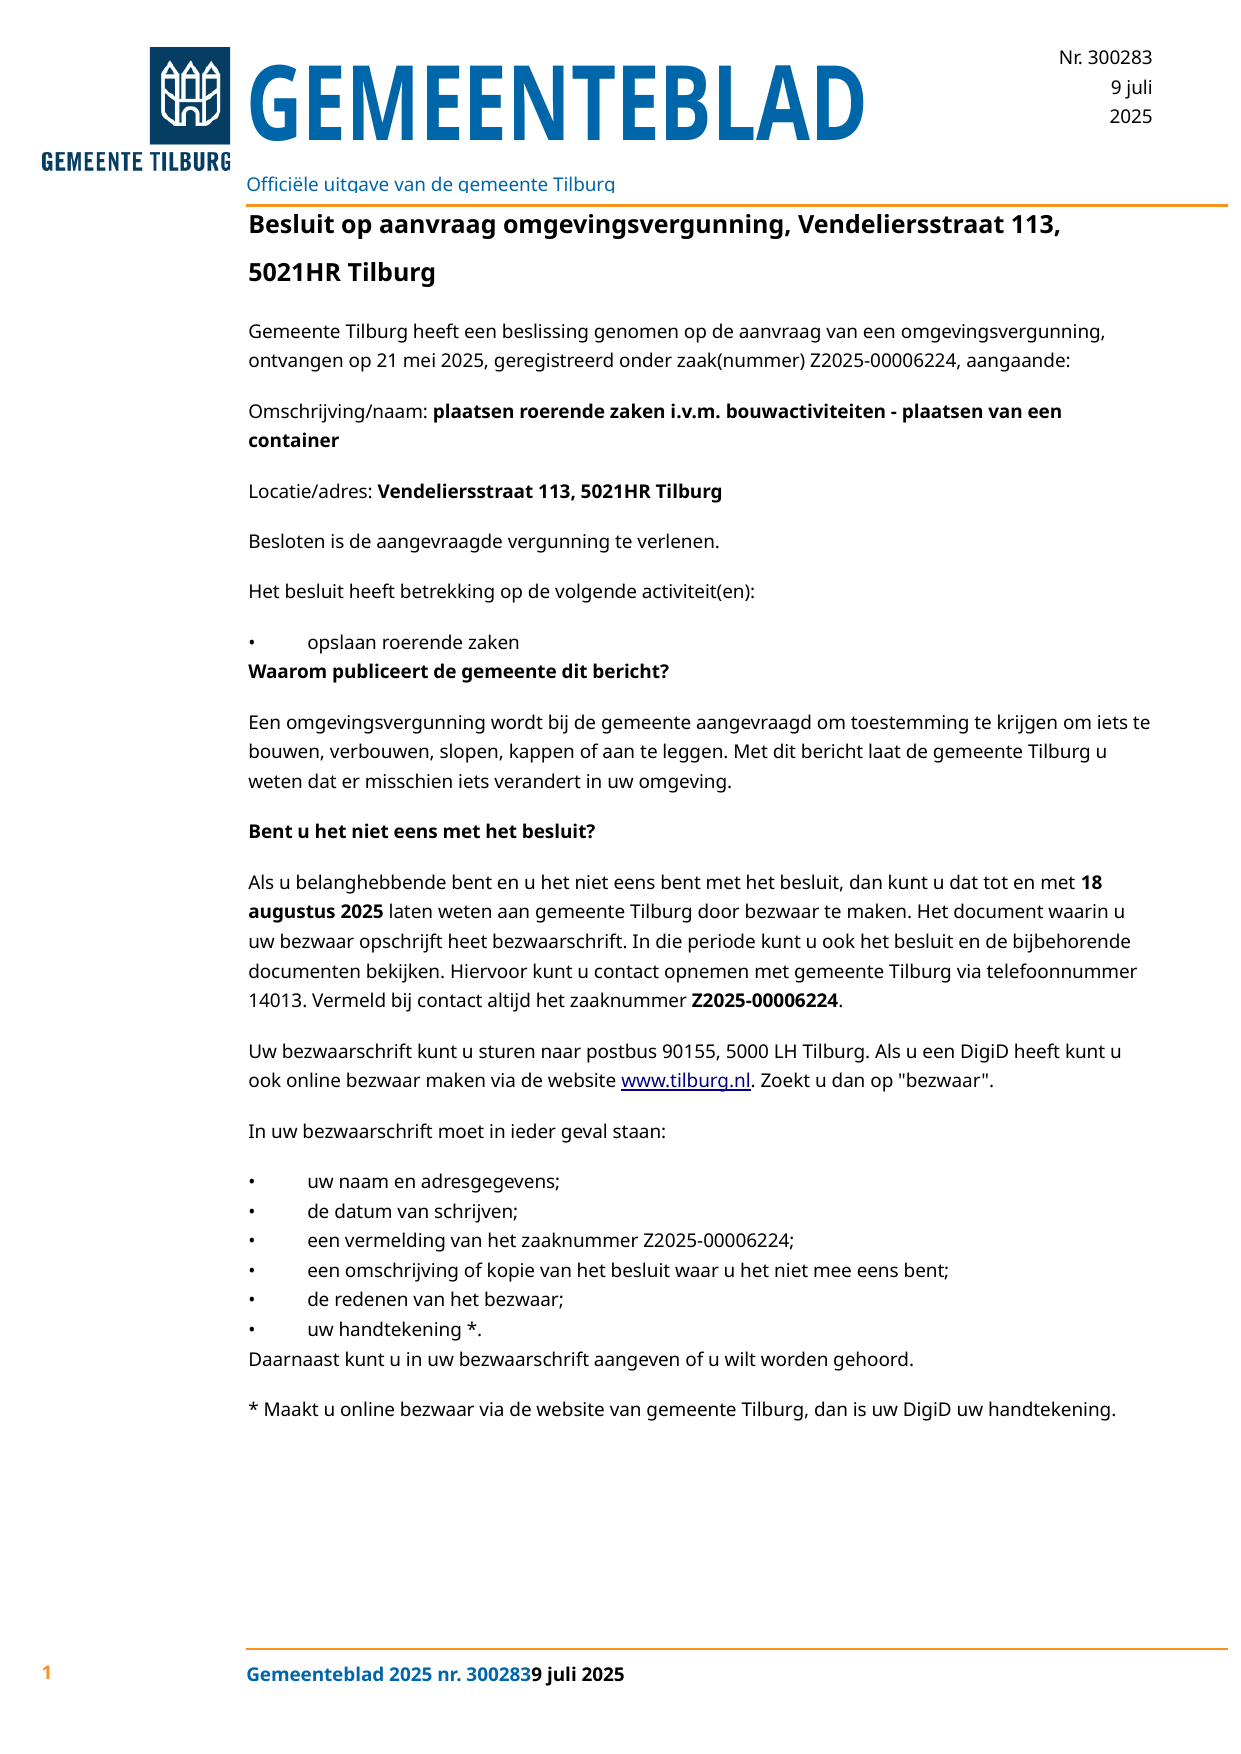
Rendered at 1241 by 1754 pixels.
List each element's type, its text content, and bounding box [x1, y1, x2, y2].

list uw handtekening *. [248, 1316, 1152, 1342]
list een omschrijving of kopie van het besluit waar u het niet mee eens bent; [248, 1257, 1152, 1283]
list een vermelding van het zaaknummer Z2025-00006224; [248, 1227, 1152, 1253]
text Omschrijving/naam: plaatsen roerende zaken i.v.m. bouwactiviteiten - plaatsen van een container [248, 398, 1152, 453]
text Daarnaast kunt u in uw bezwaarschrift aangeven of u wilt worden gehoord. [248, 1346, 1152, 1372]
text Als u belanghebbende bent en u het niet eens bent met het besluit, dan kunt u dat tot en met 18 augustus 2025 laten weten aan gemeente Tilburg door bezwaar te maken. Het document waarin u uw bezwaar opschrijft heet bezwaarschrift. In die periode kunt u ook het besluit en de bijbehorende documenten bekijken. Hiervoor kunt u contact opnemen met gemeente Tilburg via telefoonnummer 14013. Vermeld bij contact altijd het zaaknummer Z2025-00006224. [248, 869, 1152, 1013]
text Een omgevingsvergunning wordt bij de gemeente aangevraagd om toestemming te krijgen om iets te bouwen, verbouwen, slopen, kappen of aan te leggen. Met dit bericht laat de gemeente Tilburg u weten dat er misschien iets verandert in uw omgeving. [248, 709, 1152, 794]
text Locatie/adres: Vendeliersstraat 113, 5021HR Tilburg [248, 478, 1152, 504]
list opslaan roerende zaken [248, 629, 1152, 655]
list uw naam en adresgegevens; [248, 1168, 1152, 1194]
text Gemeente Tilburg heeft een beslissing genomen op de aanvraag van een omgevingsvergunning, ontvangen op 21 mei 2025, geregistreerd onder zaak(nummer) Z2025-00006224, aangaande: [248, 318, 1152, 373]
list de redenen van het bezwaar; [248, 1287, 1152, 1312]
text * Maakt u online bezwaar via de website van gemeente Tilburg, dan is uw DigiD uw handtekening. [248, 1396, 1152, 1422]
text Besloten is de aangevraagde vergunning te verlenen. [248, 528, 1152, 554]
picture [41, 47, 231, 172]
text Bent u het niet eens met het besluit? [248, 819, 1152, 844]
text Waarom publiceert de gemeente dit bericht? [248, 659, 1152, 684]
list de datum van schrijven; [248, 1198, 1152, 1224]
text Besluit op aanvraag omgevingsvergunning, Vendeliersstraat 113, 5021HR Tilburg [248, 207, 1152, 288]
text Het besluit heeft betrekking op de volgende activiteit(en): [248, 579, 1152, 604]
text Uw bezwaarschrift kunt u sturen naar postbus 90155, 5000 LH Tilburg. Als u een DigiD heeft kunt u ook online bezwaar maken via de website www.tilburg.nl. Zoekt u dan op "bezwaar". [248, 1038, 1152, 1093]
text In uw bezwaarschrift moet in ieder geval staan: [248, 1118, 1152, 1144]
